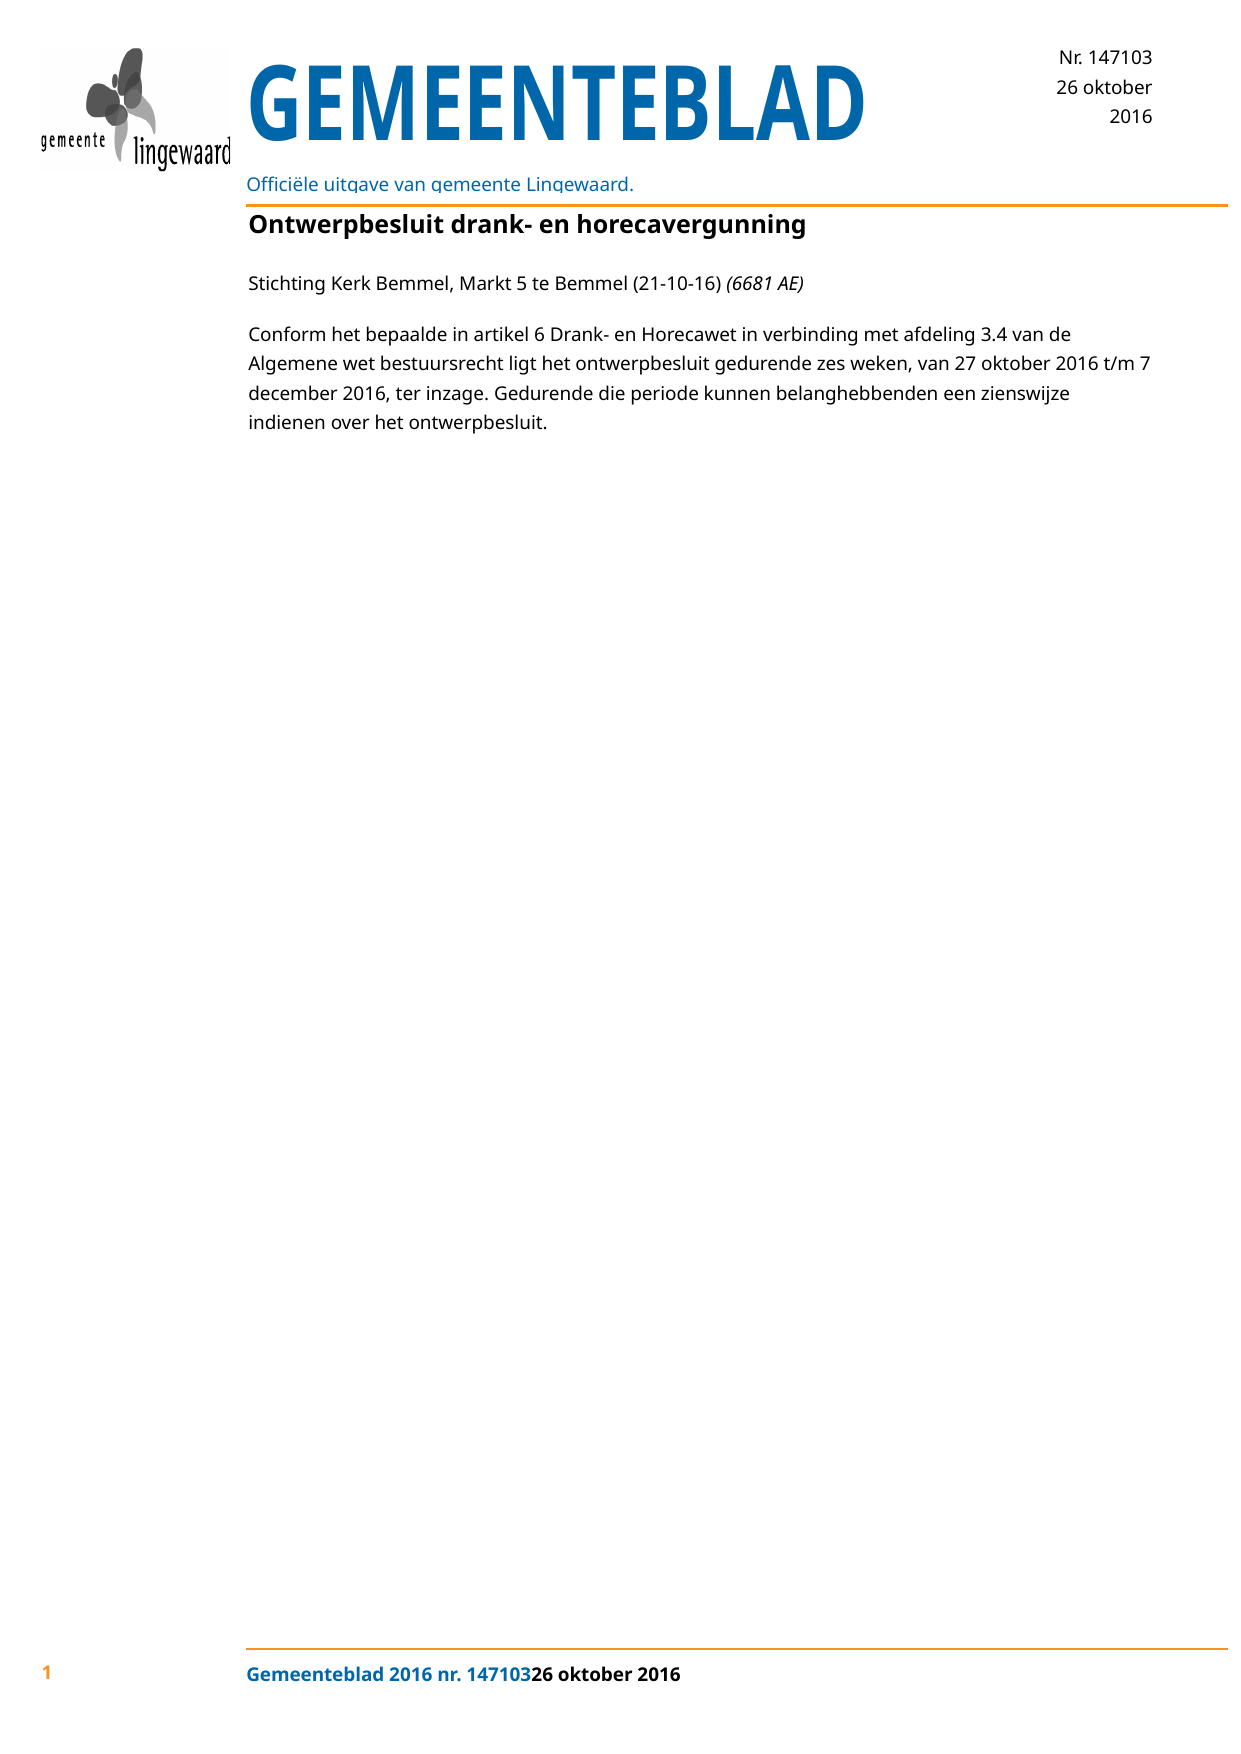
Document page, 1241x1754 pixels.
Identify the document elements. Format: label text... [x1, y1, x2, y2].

text Ontwerpbesluit drank- en horecavergunning [248, 207, 1152, 241]
text Stichting Kerk Bemmel, Markt 5 te Bemmel (21-10-16) (6681 AE) [248, 270, 1152, 296]
picture [41, 47, 231, 172]
text Conform het bepaalde in artikel 6 Drank- en Horecawet in verbinding met afdeling 3.4 van de Algemene wet bestuursrecht ligt het ontwerpbesluit gedurende zes weken, van 27 oktober 2016 t/m 7 december 2016, ter inzage. Gedurende die periode kunnen belanghebbenden een zienswijze indienen over het ontwerpbesluit. [248, 321, 1152, 435]
